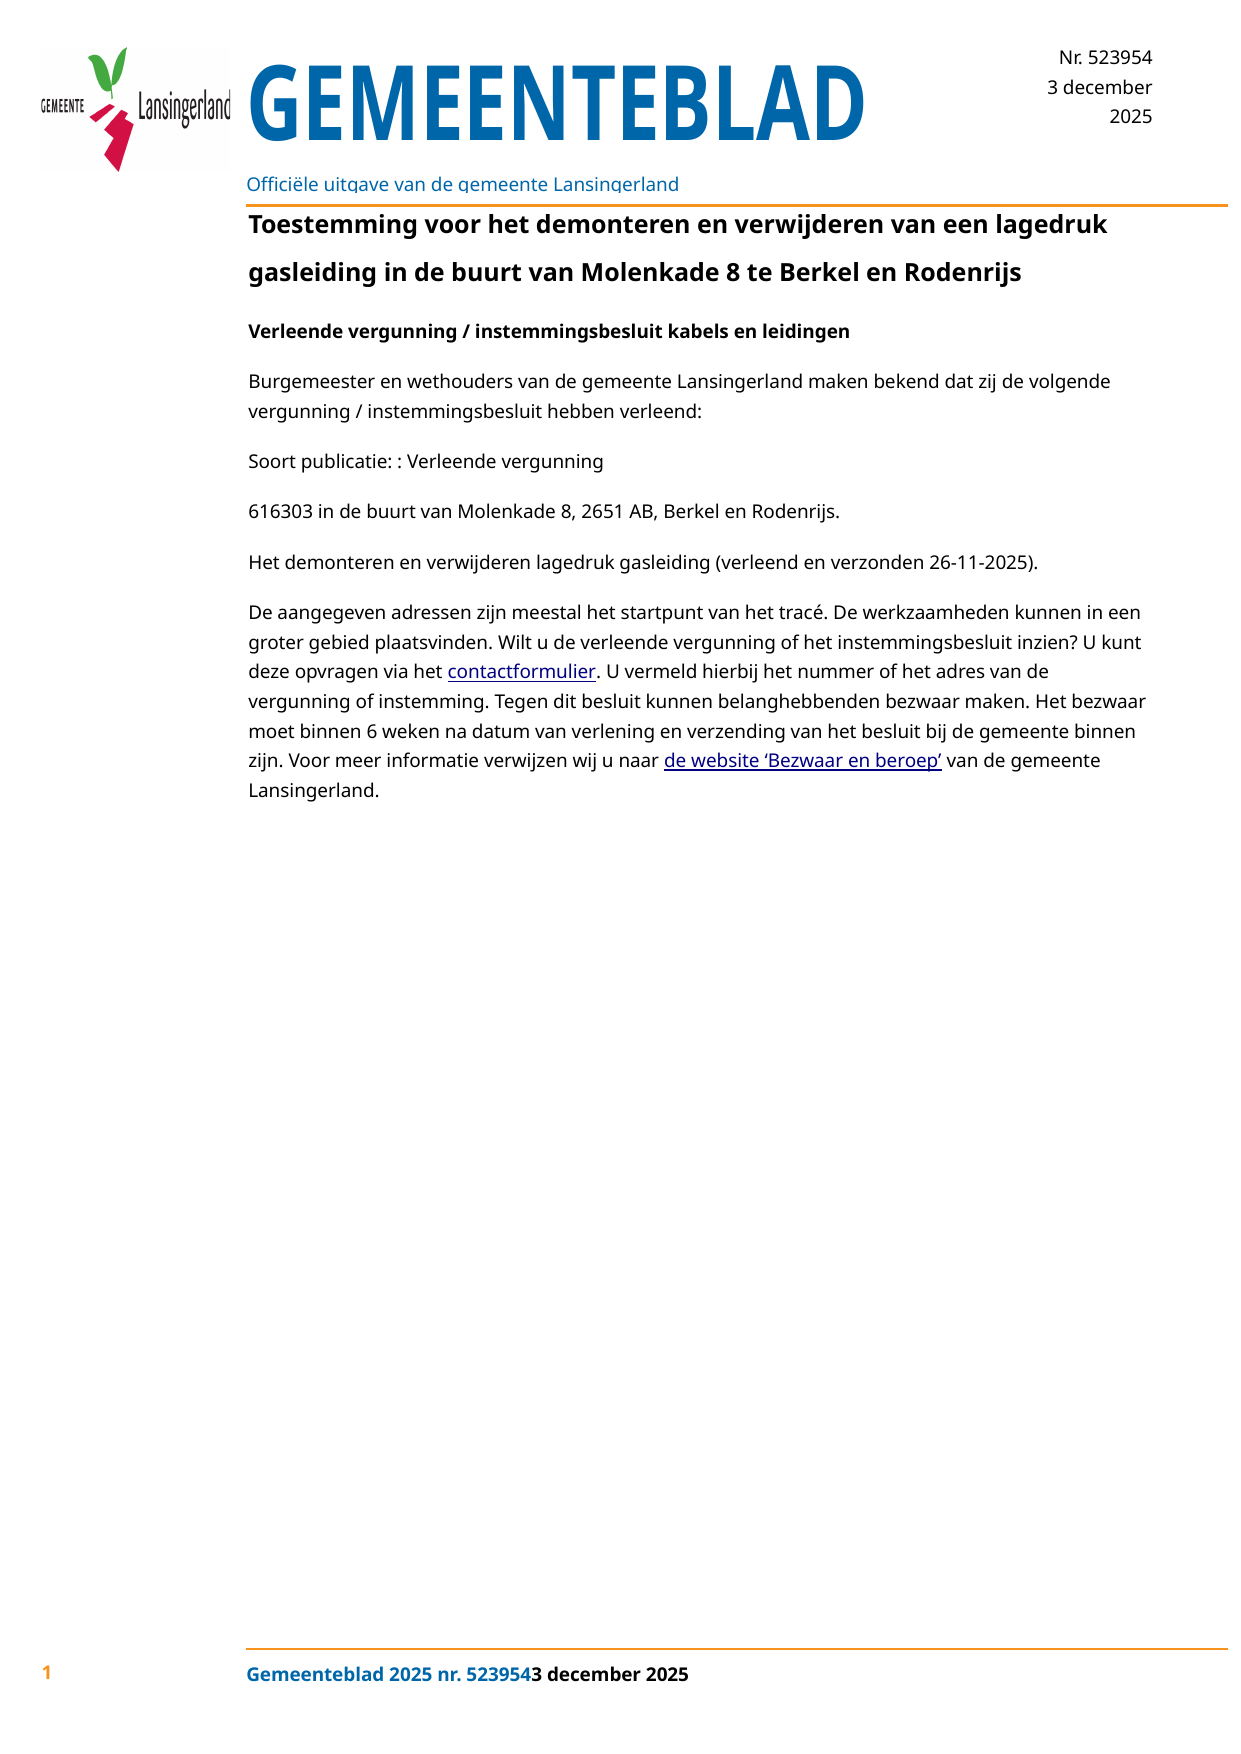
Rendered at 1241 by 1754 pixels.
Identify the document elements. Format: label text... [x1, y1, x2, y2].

text De aangegeven adressen zijn meestal het startpunt van het tracé. De werkzaamheden kunnen in een groter gebied plaatsvinden. Wilt u de verleende vergunning of het instemmingsbesluit inzien? U kunt deze opvragen via het contactformulier. U vermeld hierbij het nummer of het adres van de vergunning of instemming. Tegen dit besluit kunnen belanghebbenden bezwaar maken. Het bezwaar moet binnen 6 weken na datum van verlening en verzending van het besluit bij de gemeente binnen zijn. Voor meer informatie verwijzen wij u naar de website ‘Bezwaar en beroep’ van de gemeente Lansingerland. [248, 599, 1152, 803]
picture [41, 47, 231, 172]
text Toestemming voor het demonteren en verwijderen van een lagedruk gasleiding in de buurt van Molenkade 8 te Berkel en Rodenrijs [248, 207, 1152, 288]
text 616303 in de buurt van Molenkade 8, 2651 AB, Berkel en Rodenrijs. [248, 499, 1152, 524]
text Burgemeester en wethouders van de gemeente Lansingerland maken bekend dat zij de volgende vergunning / instemmingsbesluit hebben verleend: [248, 368, 1152, 424]
text Verleende vergunning / instemmingsbesluit kabels en leidingen [248, 318, 1152, 344]
text Soort publicatie: : Verleende vergunning [248, 448, 1152, 474]
text Het demonteren en verwijderen lagedruk gasleiding (verleend en verzonden 26-11-2025). [248, 549, 1152, 575]
